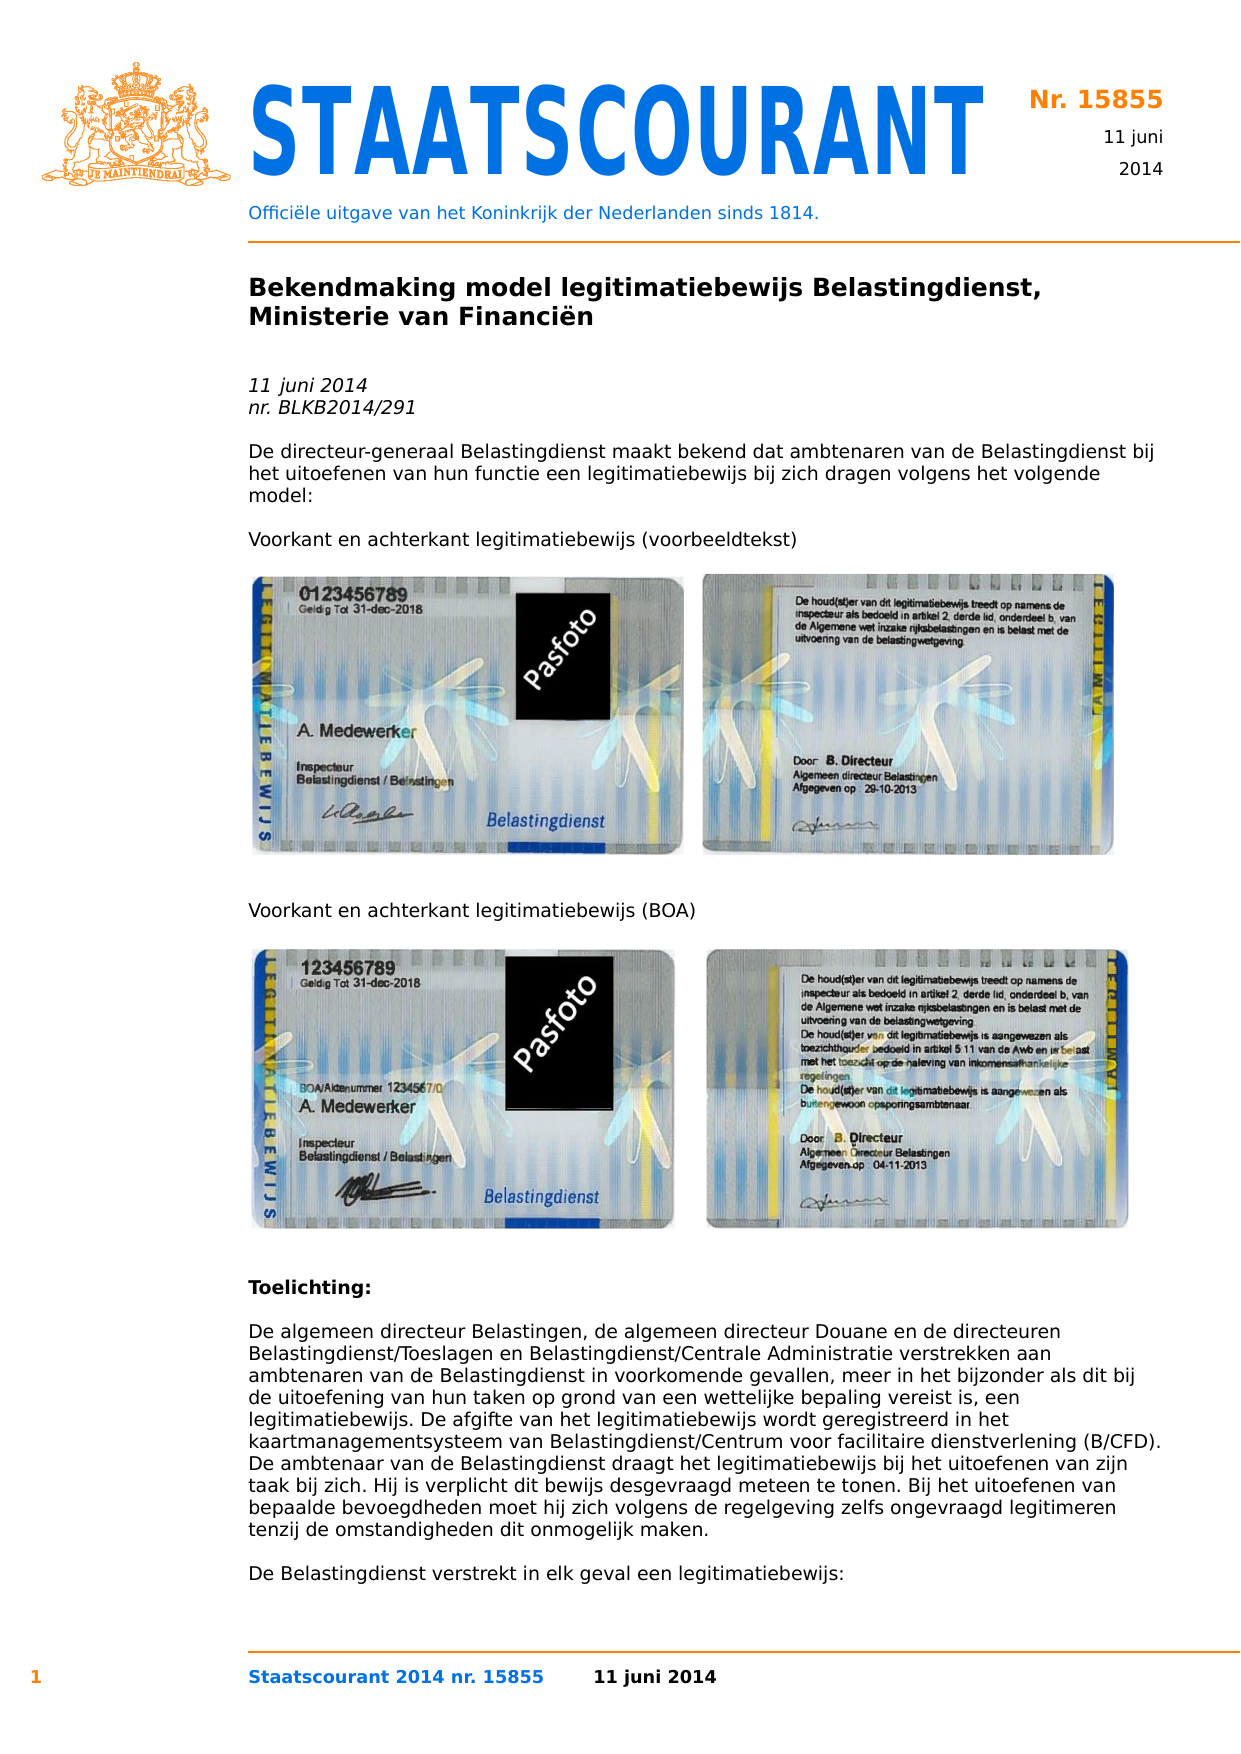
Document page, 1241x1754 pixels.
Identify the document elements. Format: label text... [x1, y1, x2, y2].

text De directeur-generaal Belastingdienst maakt bekend dat ambtenaren van de Belastingdienst bij het uitoefenen van hun functie een legitimatiebewijs bij zich dragen volgens het volgende model: [248, 441, 1163, 507]
table_cell 2014 [998, 153, 1240, 203]
text De algemeen directeur Belastingen, de algemeen directeur Douane en de directeuren Belastingdienst/Toeslagen en Belastingdienst/Centrale Administratie verstrekken aan ambtenaren van de Belastingdienst in voorkomende gevallen, meer in het bijzonder als dit bij de uitoefening van hun taken op grond van een wettelijke bepaling vereist is, een legitimatiebewijs. De afgifte van het legitimatiebewijs wordt geregistreerd in het kaartmanagementsysteem van Belastingdienst/Centrum voor facilitaire dienstverlening (B/CFD). De ambtenaar van de Belastingdienst draagt het legitimatiebewijs bij het uitoefenen van zijn taak bij zich. Hij is verplicht dit bewijs desgevraagd meteen te tonen. Bij het uitoefenen van bepaalde bevoegdheden moet hij zich volgens de regelgeving zelfs ongevraagd legitimeren tenzij de omstandigheden dit onmogelijk maken. [248, 1321, 1163, 1541]
text nr. BLKB2014/291 [248, 397, 1163, 419]
subtitle Bekendmaking model legitimatiebewijs Belastingdienst, Ministerie van Financiën [248, 273, 1163, 331]
picture [248, 943, 1134, 1234]
text Toelichting: [248, 1277, 1163, 1299]
table_header [25, 62, 248, 241]
table_cell 11 juni [998, 121, 1240, 153]
text Voorkant en achterkant legitimatiebewijs (voorbeeldtekst) [248, 529, 1163, 551]
text Voorkant en achterkant legitimatiebewijs (BOA) [248, 900, 1163, 922]
table_cell Officiële uitgave van het Koninkrijk der Nederlanden sinds 1814. [248, 203, 1240, 241]
table_header STAATSCOURANT [248, 62, 998, 203]
text 11 juni 2014 [248, 375, 1163, 397]
text De Belastingdienst verstrekt in elk geval een legitimatiebewijs: [248, 1562, 1163, 1584]
picture [248, 572, 1117, 856]
picture [41, 62, 231, 186]
table_header Nr. 15855 [998, 62, 1240, 121]
